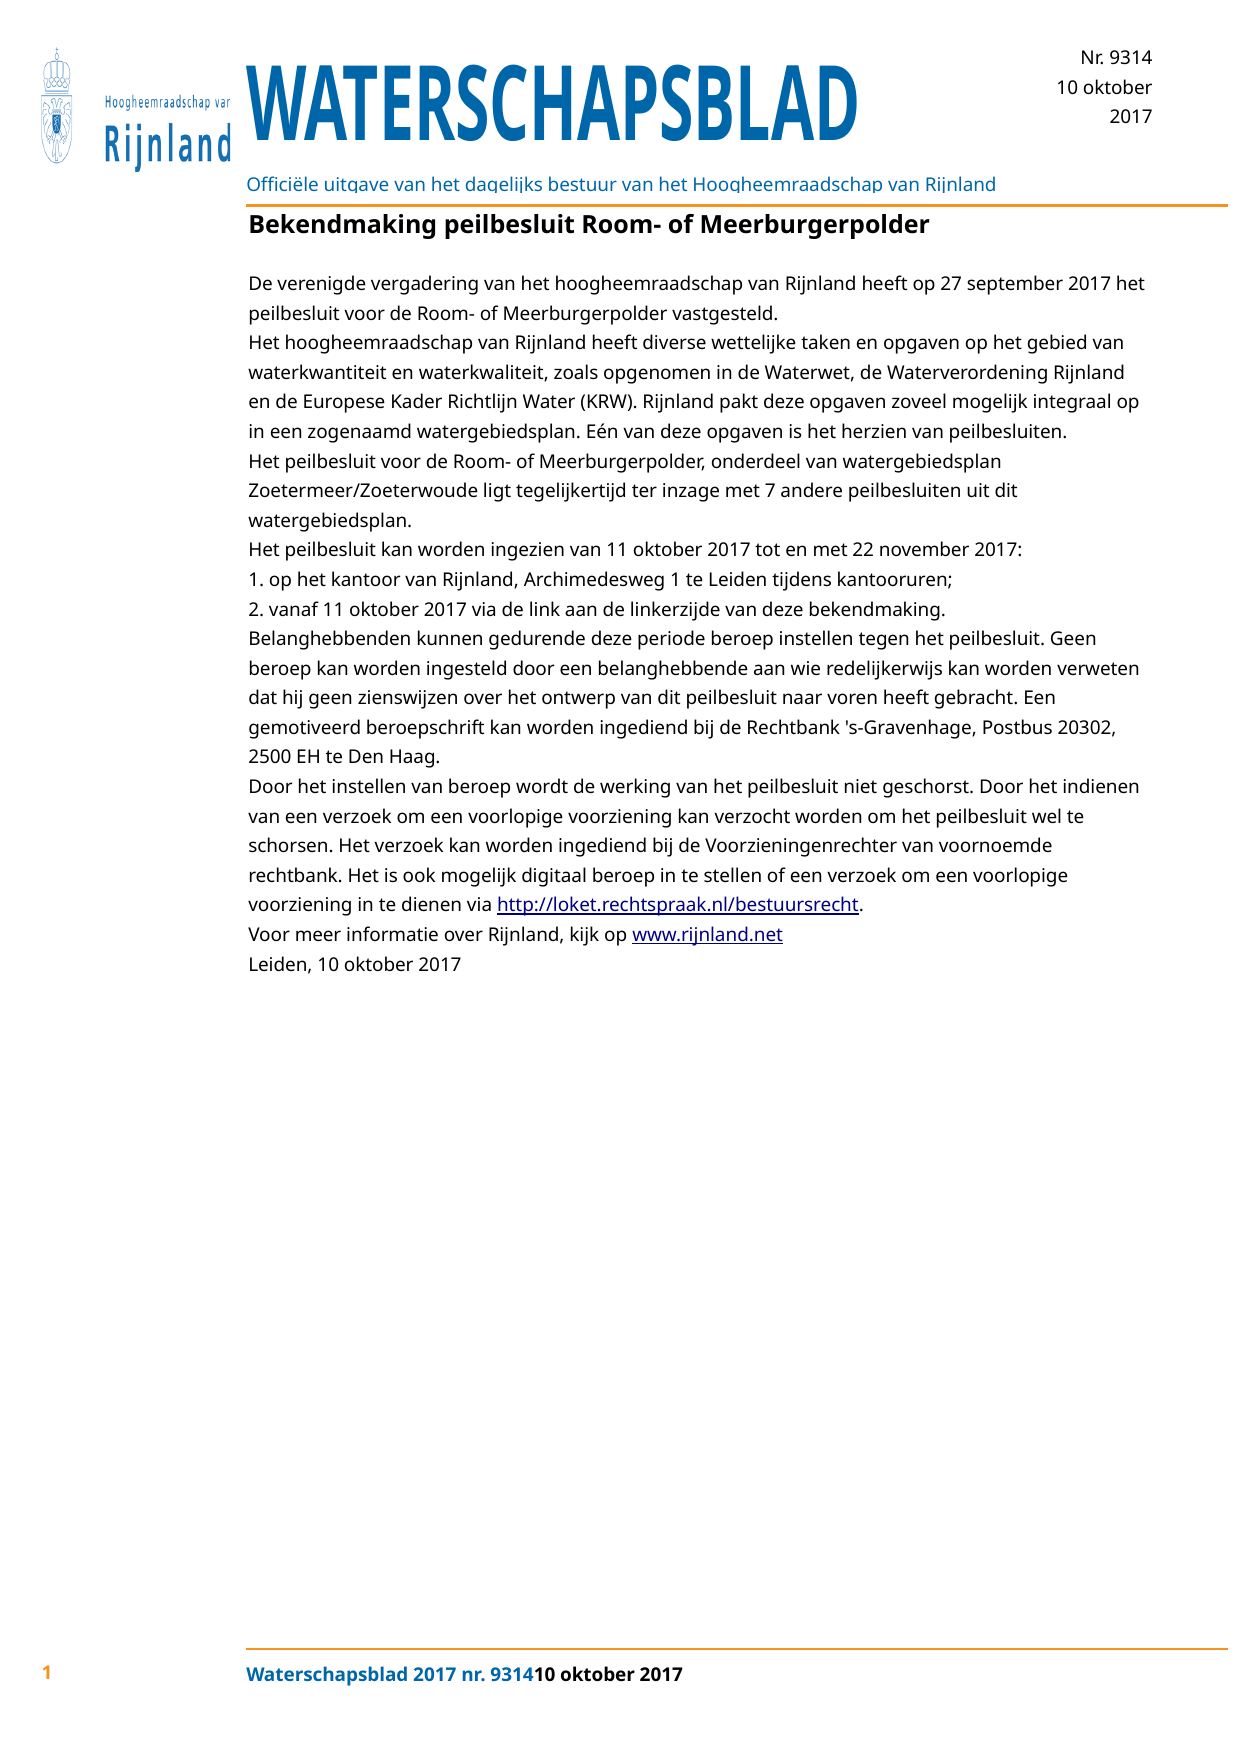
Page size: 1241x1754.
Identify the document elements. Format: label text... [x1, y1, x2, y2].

text Bekendmaking peilbesluit Room- of Meerburgerpolder [248, 207, 1152, 241]
text Leiden, 10 oktober 2017 [248, 951, 1152, 976]
text Belanghebbenden kunnen gedurende deze periode beroep instellen tegen het peilbesluit. Geen beroep kan worden ingesteld door een belanghebbende aan wie redelijkerwijs kan worden verweten dat hij geen zienswijzen over het ontwerp van dit peilbesluit naar voren heeft gebracht. Een gemotiveerd beroepschrift kan worden ingediend bij de Rechtbank 's-Gravenhage, Postbus 20302, 2500 EH te Den Haag. [248, 625, 1152, 769]
text Het hoogheemraadschap van Rijnland heeft diverse wettelijke taken en opgaven op het gebied van waterkwantiteit en waterkwaliteit, zoals opgenomen in de Waterwet, de Waterverordening Rijnland en de Europese Kader Richtlijn Water (KRW). Rijnland pakt deze opgaven zoveel mogelijk integraal op in een zogenaamd watergebiedsplan. Eén van deze opgaven is het herzien van peilbesluiten. [248, 329, 1152, 444]
text Het peilbesluit kan worden ingezien van 11 oktober 2017 tot en met 22 november 2017: [248, 537, 1152, 562]
text Het peilbesluit voor de Room- of Meerburgerpolder, onderdeel van watergebiedsplan Zoetermeer/Zoeterwoude ligt tegelijkertijd ter inzage met 7 andere peilbesluiten uit dit watergebiedsplan. [248, 448, 1152, 533]
text Door het instellen van beroep wordt de werking van het peilbesluit niet geschorst. Door het indienen van een verzoek om een voorlopige voorziening kan verzocht worden om het peilbesluit wel te schorsen. Het verzoek kan worden ingediend bij de Voorzieningenrechter van voornoemde rechtbank. Het is ook mogelijk digitaal beroep in te stellen of een verzoek om een voorlopige voorziening in te dienen via http://loket.rechtspraak.nl/bestuursrecht. [248, 773, 1152, 917]
text De verenigde vergadering van het hoogheemraadschap van Rijnland heeft op 27 september 2017 het peilbesluit voor de Room- of Meerburgerpolder vastgesteld. [248, 270, 1152, 326]
text Voor meer informatie over Rijnland, kijk op www.rijnland.net [248, 921, 1152, 947]
text 1. op het kantoor van Rijnland, Archimedesweg 1 te Leiden tijdens kantooruren; [248, 566, 1152, 592]
text 2. vanaf 11 oktober 2017 via de link aan de linkerzijde van deze bekendmaking. [248, 596, 1152, 621]
picture [41, 47, 231, 172]
